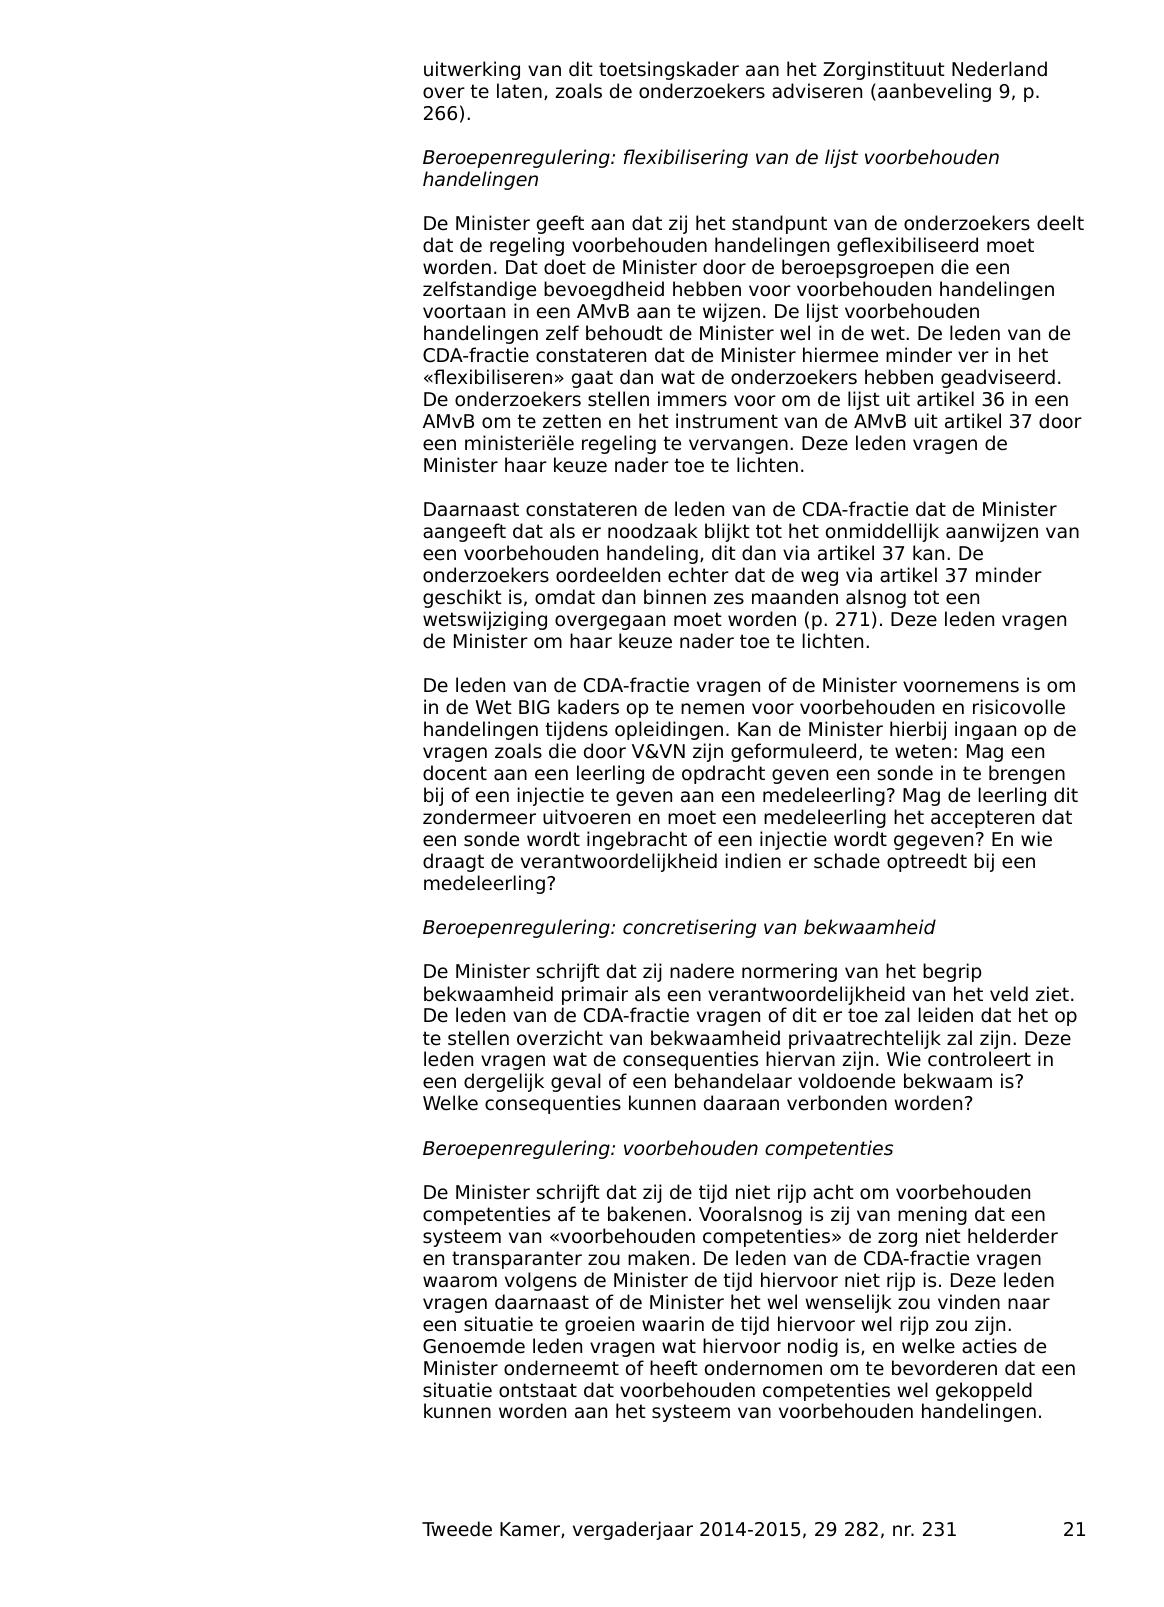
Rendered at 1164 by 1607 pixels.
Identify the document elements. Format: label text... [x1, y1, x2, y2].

text De Minister schrijft dat zij nadere normering van het begrip bekwaamheid primair als een verantwoordelijkheid van het veld ziet. De leden van de CDA-fractie vragen of dit er toe zal leiden dat het op te stellen overzicht van bekwaamheid privaatrechtelijk zal zijn. Deze leden vragen wat de consequenties hiervan zijn. Wie controleert in een dergelijk geval of een behandelaar voldoende bekwaam is? Welke consequenties kunnen daaraan verbonden worden? [422, 961, 1087, 1115]
subtitle Beroepenregulering: flexibilisering van de lijst voorbehouden handelingen [422, 147, 1087, 191]
text uitwerking van dit toetsingskader aan het Zorginstituut Nederland over te laten, zoals de onderzoekers adviseren (aanbeveling 9, p. 266). [422, 59, 1087, 125]
text De leden van de CDA-fractie vragen of de Minister voornemens is om in de Wet BIG kaders op te nemen voor voorbehouden en risicovolle handelingen tijdens opleidingen. Kan de Minister hierbij ingaan op de vragen zoals die door V&VN zijn geformuleerd, te weten: Mag een docent aan een leerling de opdracht geven een sonde in te brengen bij of een injectie te geven aan een medeleerling? Mag de leerling dit zondermeer uitvoeren en moet een medeleerling het accepteren dat een sonde wordt ingebracht of een injectie wordt gegeven? En wie draagt de verantwoordelijkheid indien er schade optreedt bij een medeleerling? [422, 675, 1087, 895]
text De Minister geeft aan dat zij het standpunt van de onderzoekers deelt dat de regeling voorbehouden handelingen geflexibiliseerd moet worden. Dat doet de Minister door de beroepsgroepen die een zelfstandige bevoegdheid hebben voor voorbehouden handelingen voortaan in een AMvB aan te wijzen. De lijst voorbehouden handelingen zelf behoudt de Minister wel in de wet. De leden van de CDA-fractie constateren dat de Minister hiermee minder ver in het «flexibiliseren» gaat dan wat de onderzoekers hebben geadviseerd. De onderzoekers stellen immers voor om de lijst uit artikel 36 in een AMvB om te zetten en het instrument van de AMvB uit artikel 37 door een ministeriële regeling te vervangen. Deze leden vragen de Minister haar keuze nader toe te lichten. [422, 213, 1087, 477]
text De Minister schrijft dat zij de tijd niet rijp acht om voorbehouden competenties af te bakenen. Vooralsnog is zij van mening dat een systeem van «voorbehouden competenties» de zorg niet helderder en transparanter zou maken. De leden van de CDA-fractie vragen waarom volgens de Minister de tijd hiervoor niet rijp is. Deze leden vragen daarnaast of de Minister het wel wenselijk zou vinden naar een situatie te groeien waarin de tijd hiervoor wel rijp zou zijn. Genoemde leden vragen wat hiervoor nodig is, en welke acties de Minister onderneemt of heeft ondernomen om te bevorderen dat een situatie ontstaat dat voorbehouden competenties wel gekoppeld kunnen worden aan het systeem van voorbehouden handelingen. [422, 1182, 1087, 1423]
text Daarnaast constateren de leden van de CDA-fractie dat de Minister aangeeft dat als er noodzaak blijkt tot het onmiddellijk aanwijzen van een voorbehouden handeling, dit dan via artikel 37 kan. De onderzoekers oordeelden echter dat de weg via artikel 37 minder geschikt is, omdat dan binnen zes maanden alsnog tot een wetswijziging overgegaan moet worden (p. 271). Deze leden vragen de Minister om haar keuze nader toe te lichten. [422, 499, 1087, 653]
subtitle Beroepenregulering: concretisering van bekwaamheid [422, 917, 1087, 939]
subtitle Beroepenregulering: voorbehouden competenties [422, 1137, 1087, 1159]
